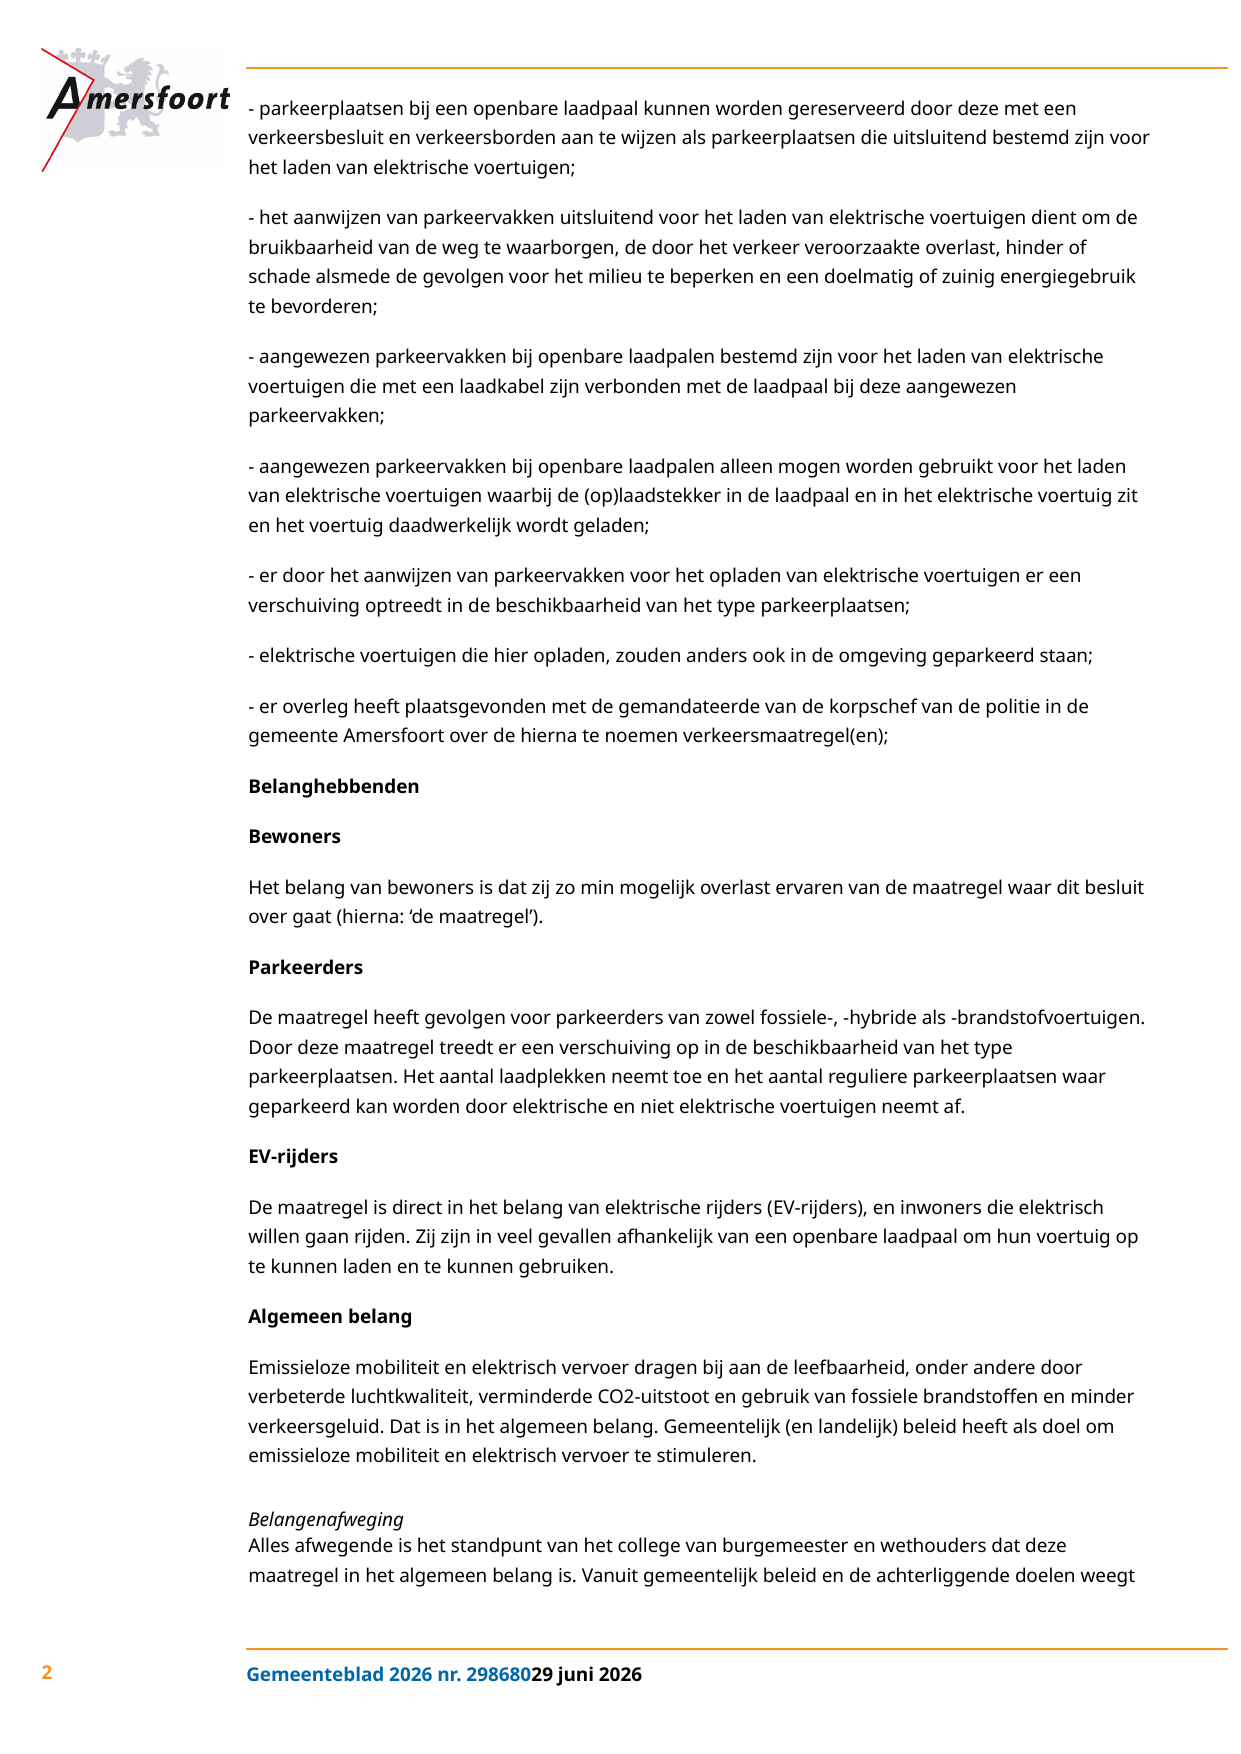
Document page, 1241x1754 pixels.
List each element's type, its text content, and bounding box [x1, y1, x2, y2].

text - aangewezen parkeervakken bij openbare laadpalen alleen mogen worden gebruikt voor het laden van elektrische voertuigen waarbij de (op)laadstekker in de laadpaal en in het elektrische voertuig zit en het voertuig daadwerkelijk wordt geladen; [248, 453, 1152, 538]
text Alles afwegende is het standpunt van het college van burgemeester en wethouders dat deze maatregel in het algemeen belang is. Vanuit gemeentelijk beleid en de achterliggende doelen weegt [248, 1532, 1152, 1588]
text De maatregel heeft gevolgen voor parkeerders van zowel fossiele-, -hybride als -brandstofvoertuigen. Door deze maatregel treedt er een verschuiving op in de beschikbaarheid van het type parkeerplaatsen. Het aantal laadplekken neemt toe en het aantal reguliere parkeerplaatsen waar geparkeerd kan worden door elektrische en niet elektrische voertuigen neemt af. [248, 1004, 1152, 1119]
text EV-rijders [248, 1143, 1152, 1169]
picture [41, 47, 231, 172]
text Emissieloze mobiliteit en elektrisch vervoer dragen bij aan de leefbaarheid, onder andere door verbeterde luchtkwaliteit, verminderde CO2-uitstoot en gebruik van fossiele brandstoffen en minder verkeersgeluid. Dat is in het algemeen belang. Gemeentelijk (en landelijk) beleid heeft als doel om emissieloze mobiliteit en elektrisch vervoer te stimuleren. [248, 1354, 1152, 1468]
text Parkeerders [248, 954, 1152, 980]
text Belanghebbenden [248, 773, 1152, 799]
text - er overleg heeft plaatsgevonden met de gemandateerde van de korpschef van de politie in de gemeente Amersfoort over de hierna te noemen verkeersmaatregel(en); [248, 693, 1152, 748]
text Bewoners [248, 823, 1152, 849]
text Algemeen belang [248, 1303, 1152, 1329]
text - parkeerplaatsen bij een openbare laadpaal kunnen worden gereserveerd door deze met een verkeersbesluit en verkeersborden aan te wijzen als parkeerplaatsen die uitsluitend bestemd zijn voor het laden van elektrische voertuigen; [248, 95, 1152, 180]
text De maatregel is direct in het belang van elektrische rijders (EV-rijders), en inwoners die elektrisch willen gaan rijden. Zij zijn in veel gevallen afhankelijk van een openbare laadpaal om hun voertuig op te kunnen laden en te kunnen gebruiken. [248, 1194, 1152, 1279]
text - aangewezen parkeervakken bij openbare laadpalen bestemd zijn voor het laden van elektrische voertuigen die met een laadkabel zijn verbonden met de laadpaal bij deze aangewezen parkeervakken; [248, 343, 1152, 428]
text - er door het aanwijzen van parkeervakken voor het opladen van elektrische voertuigen er een verschuiving optreedt in de beschikbaarheid van het type parkeerplaatsen; [248, 563, 1152, 618]
text - elektrische voertuigen die hier opladen, zouden anders ook in de omgeving geparkeerd staan; [248, 643, 1152, 668]
text Belangenafweging [248, 1507, 1152, 1532]
text - het aanwijzen van parkeervakken uitsluitend voor het laden van elektrische voertuigen dient om de bruikbaarheid van de weg te waarborgen, de door het verkeer veroorzaakte overlast, hinder of schade alsmede de gevolgen voor het milieu te beperken en een doelmatig of zuinig energiegebruik te bevorderen; [248, 204, 1152, 319]
text Het belang van bewoners is dat zij zo min mogelijk overlast ervaren van de maatregel waar dit besluit over gaat (hierna: ‘de maatregel’). [248, 874, 1152, 929]
